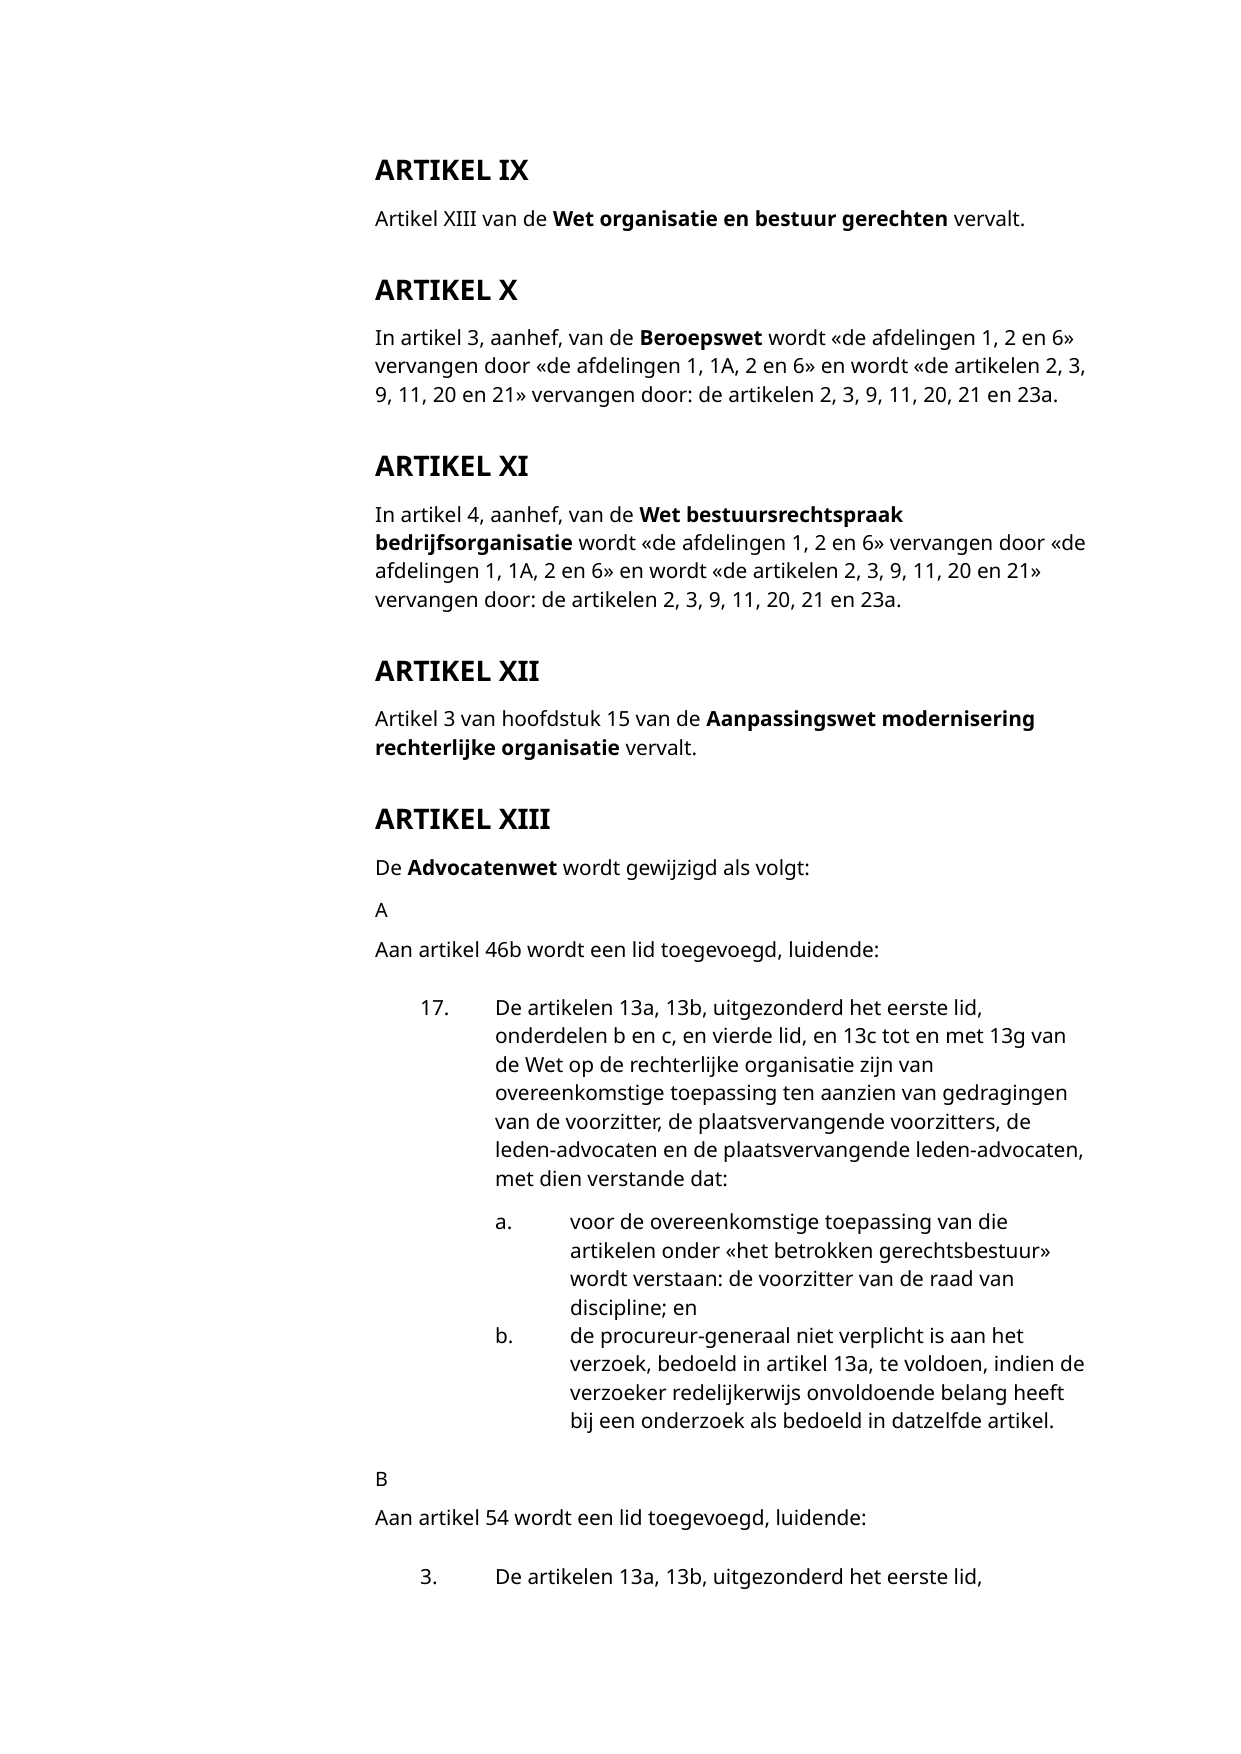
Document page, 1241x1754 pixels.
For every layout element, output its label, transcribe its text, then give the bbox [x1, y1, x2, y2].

text Aan artikel 46b wordt een lid toegevoegd, luidende: [375, 935, 1090, 963]
list De artikelen 13a, 13b, uitgezonderd het eerste lid, [420, 1562, 1090, 1590]
text Aan artikel 54 wordt een lid toegevoegd, luidende: [375, 1503, 1090, 1532]
text Artikel 3 van hoofdstuk 15 van de Aanpassingswet modernisering rechterlijke organisatie vervalt. [375, 704, 1090, 761]
subtitle ARTIKEL IX [375, 150, 1090, 189]
subtitle ARTIKEL XII [375, 651, 1090, 689]
list voor de overeenkomstige toepassing van die artikelen onder «het betrokken gerechtsbestuur» wordt verstaan: de voorzitter van de raad van discipline; en [495, 1207, 1090, 1321]
subtitle ARTIKEL XIII [375, 799, 1090, 838]
text A [375, 896, 1090, 923]
subtitle ARTIKEL X [375, 269, 1090, 308]
subtitle ARTIKEL XI [375, 446, 1090, 485]
text B [375, 1465, 1090, 1492]
text Artikel XIII van de Wet organisatie en bestuur gerechten vervalt. [375, 204, 1090, 232]
list de procureur-generaal niet verplicht is aan het verzoek, bedoeld in artikel 13a, te voldoen, indien de verzoeker redelijkerwijs onvoldoende belang heeft bij een onderzoek als bedoeld in datzelfde artikel. [495, 1321, 1090, 1435]
text In artikel 3, aanhef, van de Beroepswet wordt «de afdelingen 1, 2 en 6» vervangen door «de afdelingen 1, 1A, 2 en 6» en wordt «de artikelen 2, 3, 9, 11, 20 en 21» vervangen door: de artikelen 2, 3, 9, 11, 20, 21 en 23a. [375, 323, 1090, 408]
list De artikelen 13a, 13b, uitgezonderd het eerste lid, onderdelen b en c, en vierde lid, en 13c tot en met 13g van de Wet op de rechterlijke organisatie zijn van overeenkomstige toepassing ten aanzien van gedragingen van de voorzitter, de plaatsvervangende voorzitters, de leden-advocaten en de plaatsvervangende leden-advocaten, met dien verstande dat: [420, 993, 1090, 1192]
text In artikel 4, aanhef, van de Wet bestuursrechtspraak bedrijfsorganisatie wordt «de afdelingen 1, 2 en 6» vervangen door «de afdelingen 1, 1A, 2 en 6» en wordt «de artikelen 2, 3, 9, 11, 20 en 21» vervangen door: de artikelen 2, 3, 9, 11, 20, 21 en 23a. [375, 500, 1090, 613]
text De Advocatenwet wordt gewijzigd als volgt: [375, 853, 1090, 881]
